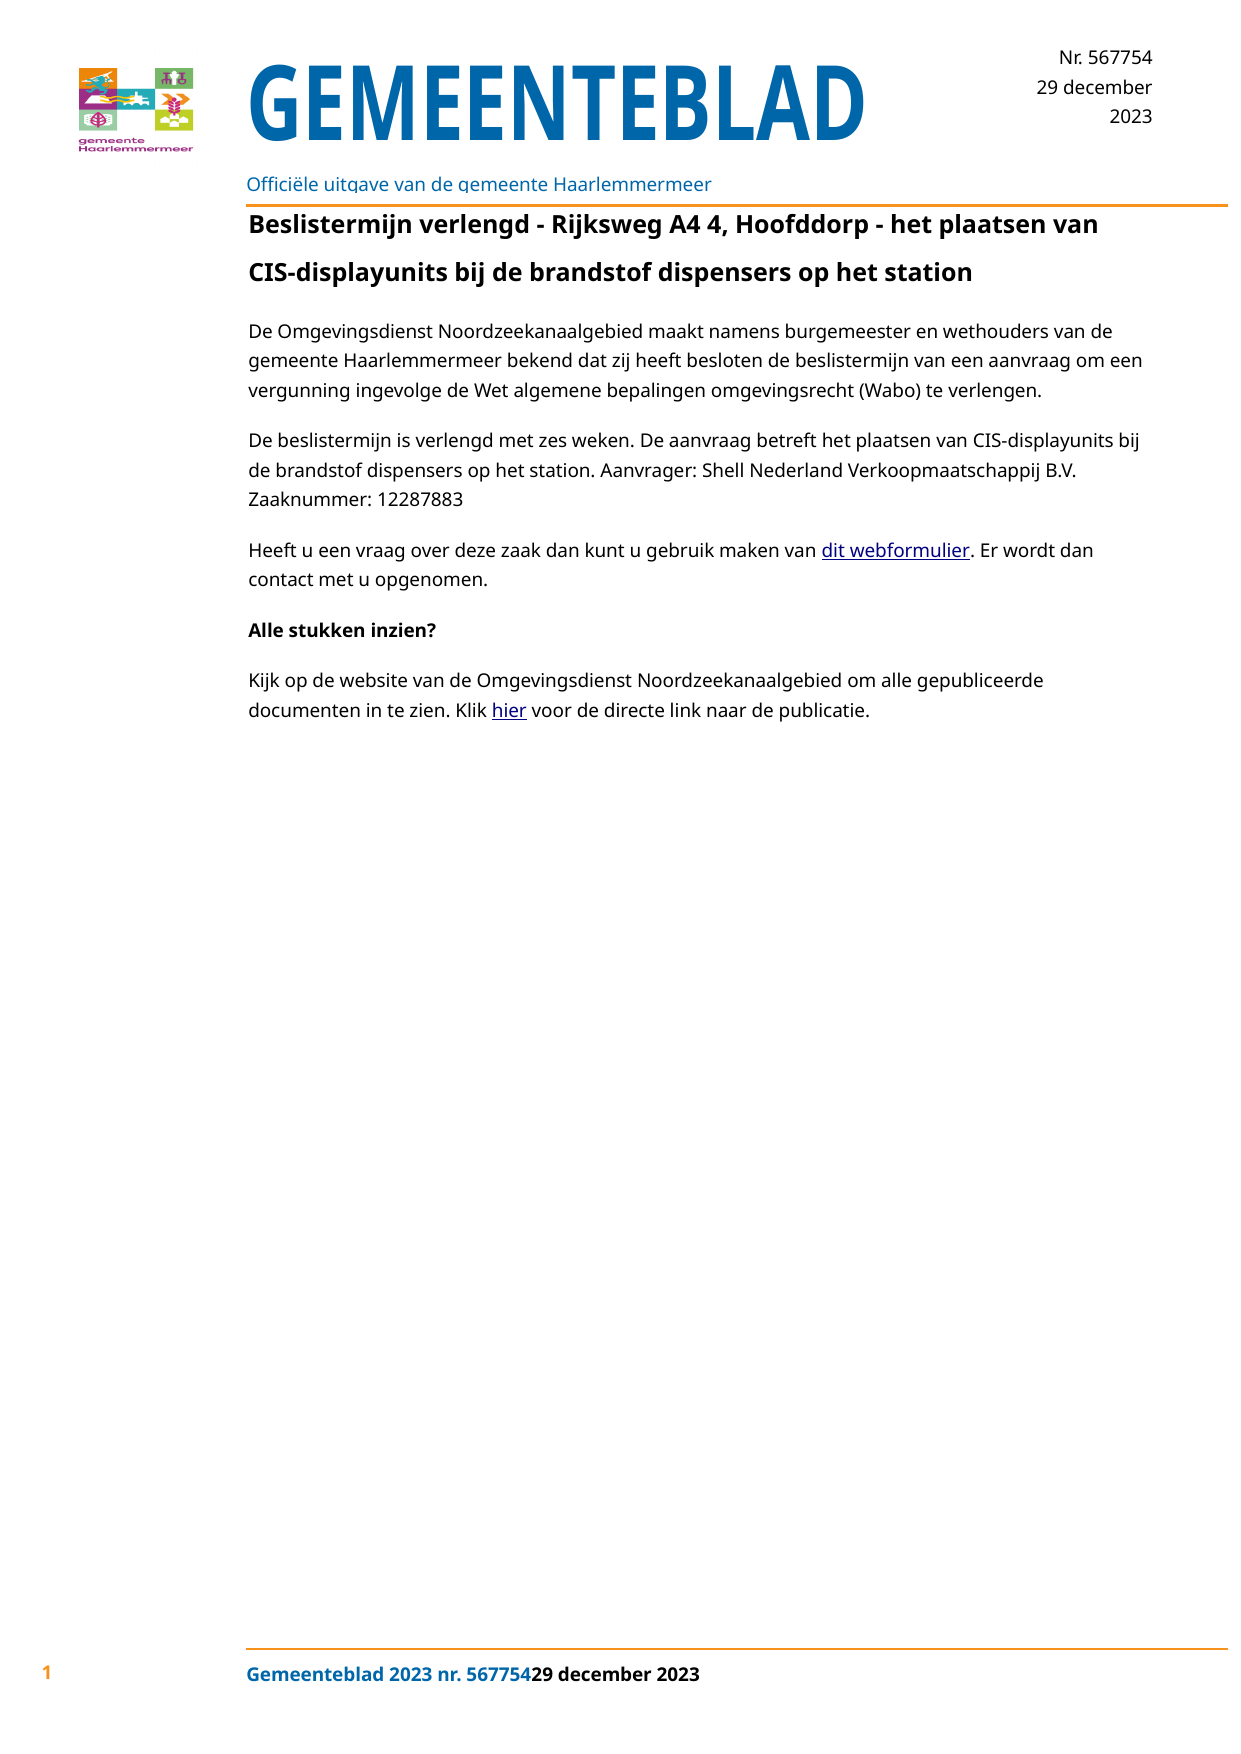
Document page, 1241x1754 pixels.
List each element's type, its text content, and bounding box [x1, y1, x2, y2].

text Heeft u een vraag over deze zaak dan kunt u gebruik maken van dit webformulier. Er wordt dan contact met u opgenomen. [248, 537, 1152, 592]
text Alle stukken inzien? [248, 617, 1152, 643]
text Kijk op de website van de Omgevingsdienst Noordzeekanaalgebied om alle gepubliceerde documenten in te zien. Klik hier voor de directe link naar de publicatie. [248, 667, 1152, 723]
text De beslistermijn is verlengd met zes weken. De aanvraag betreft het plaatsen van CIS-displayunits bij de brandstof dispensers op het station. Aanvrager: Shell Nederland Verkoopmaatschappij B.V. Zaaknummer: 12287883 [248, 427, 1152, 512]
text De Omgevingsdienst Noordzeekanaalgebied maakt namens burgemeester en wethouders van de gemeente Haarlemmermeer bekend dat zij heeft besloten de beslistermijn van een aanvraag om een vergunning ingevolge de Wet algemene bepalingen omgevingsrecht (Wabo) te verlengen. [248, 318, 1152, 403]
text Beslistermijn verlengd - Rijksweg A4 4, Hoofddorp - het plaatsen van CIS-displayunits bij de brandstof dispensers op het station [248, 207, 1152, 288]
picture [41, 47, 231, 172]
